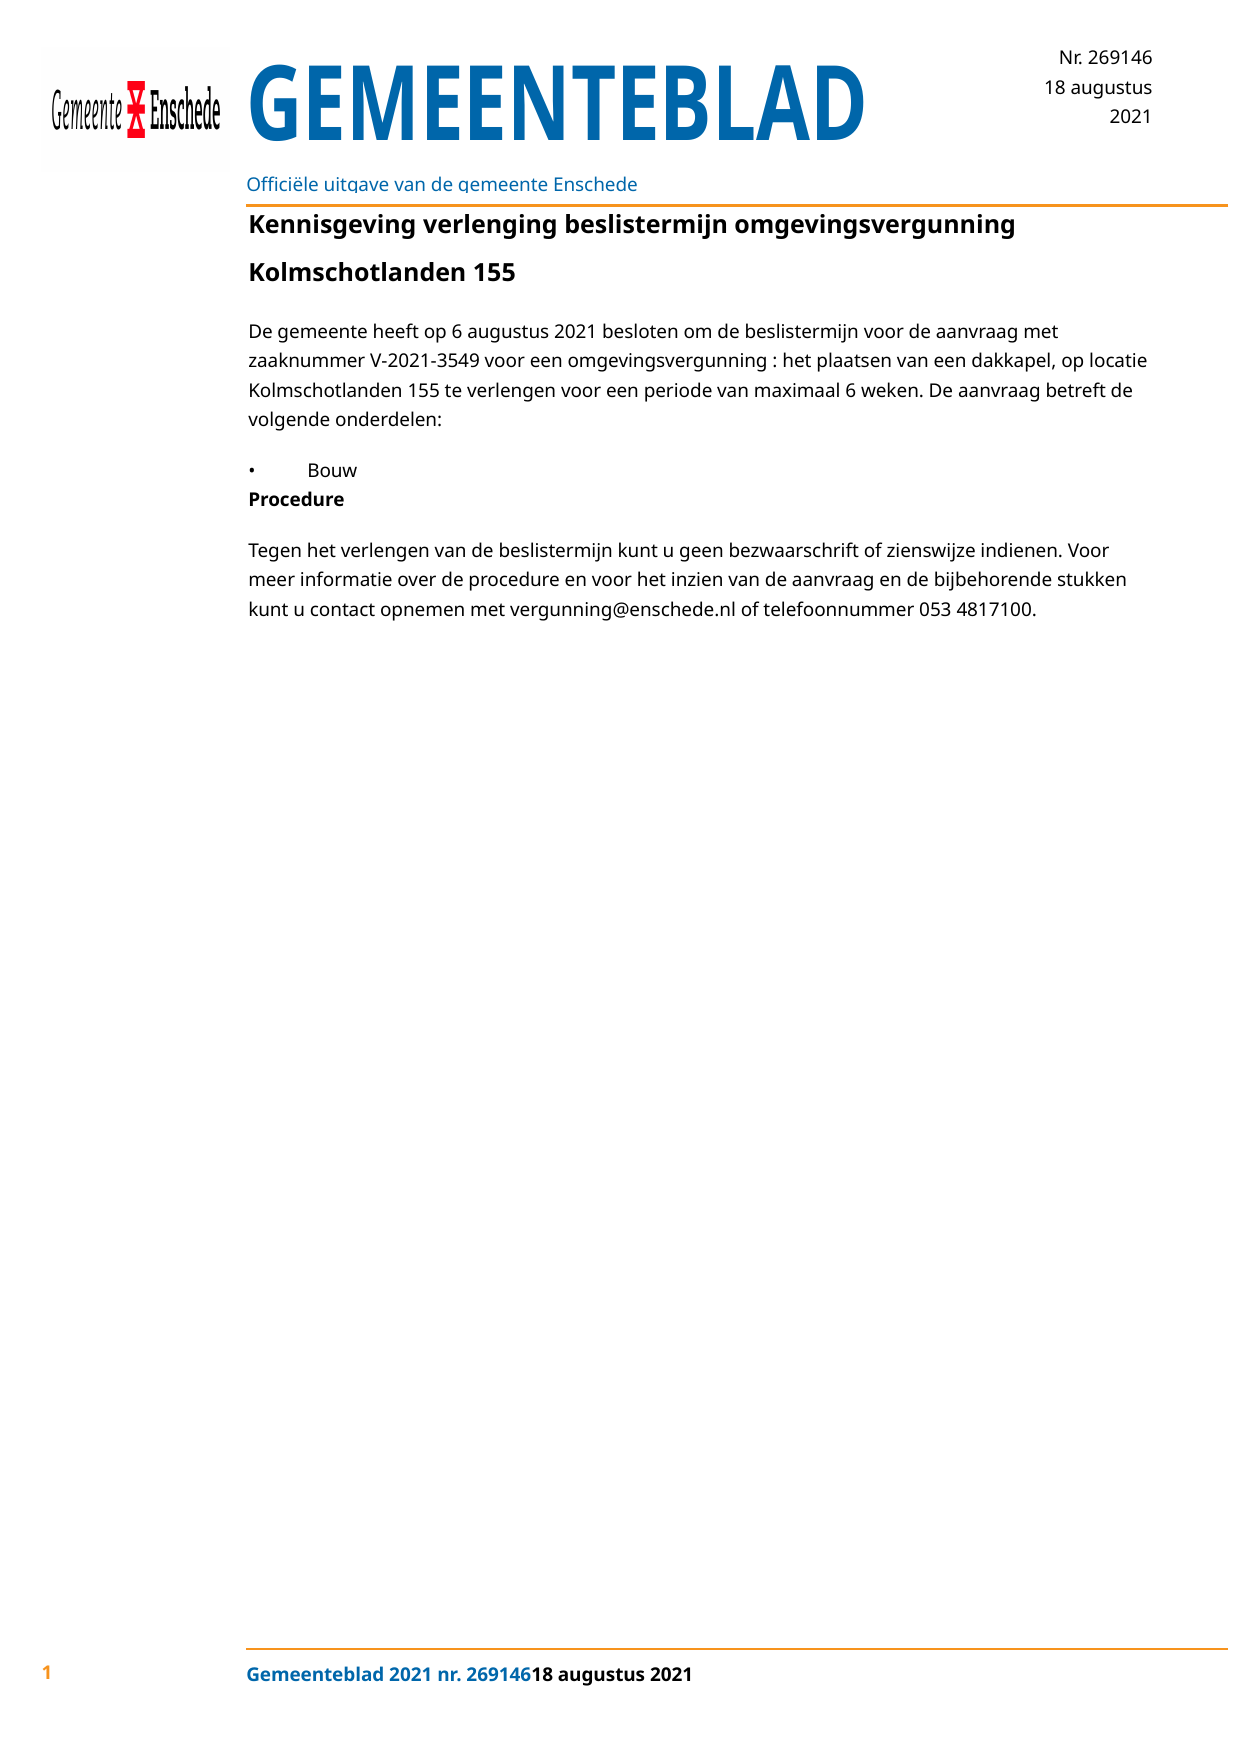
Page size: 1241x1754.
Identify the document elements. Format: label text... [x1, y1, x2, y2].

list Bouw [248, 457, 1152, 483]
picture [41, 47, 231, 172]
text Tegen het verlengen van de beslistermijn kunt u geen bezwaarschrift of zienswijze indienen. Voor meer informatie over de procedure en voor het inzien van de aanvraag en de bijbehorende stukken kunt u contact opnemen met vergunning@enschede.nl of telefoonnummer 053 4817100. [248, 537, 1152, 622]
text Procedure [248, 487, 1152, 512]
text De gemeente heeft op 6 augustus 2021 besloten om de beslistermijn voor de aanvraag met zaaknummer V-2021-3549 voor een omgevingsvergunning : het plaatsen van een dakkapel, op locatie Kolmschotlanden 155 te verlengen voor een periode van maximaal 6 weken. De aanvraag betreft de volgende onderdelen: [248, 318, 1152, 432]
text Kennisgeving verlenging beslistermijn omgevingsvergunning Kolmschotlanden 155 [248, 207, 1152, 288]
